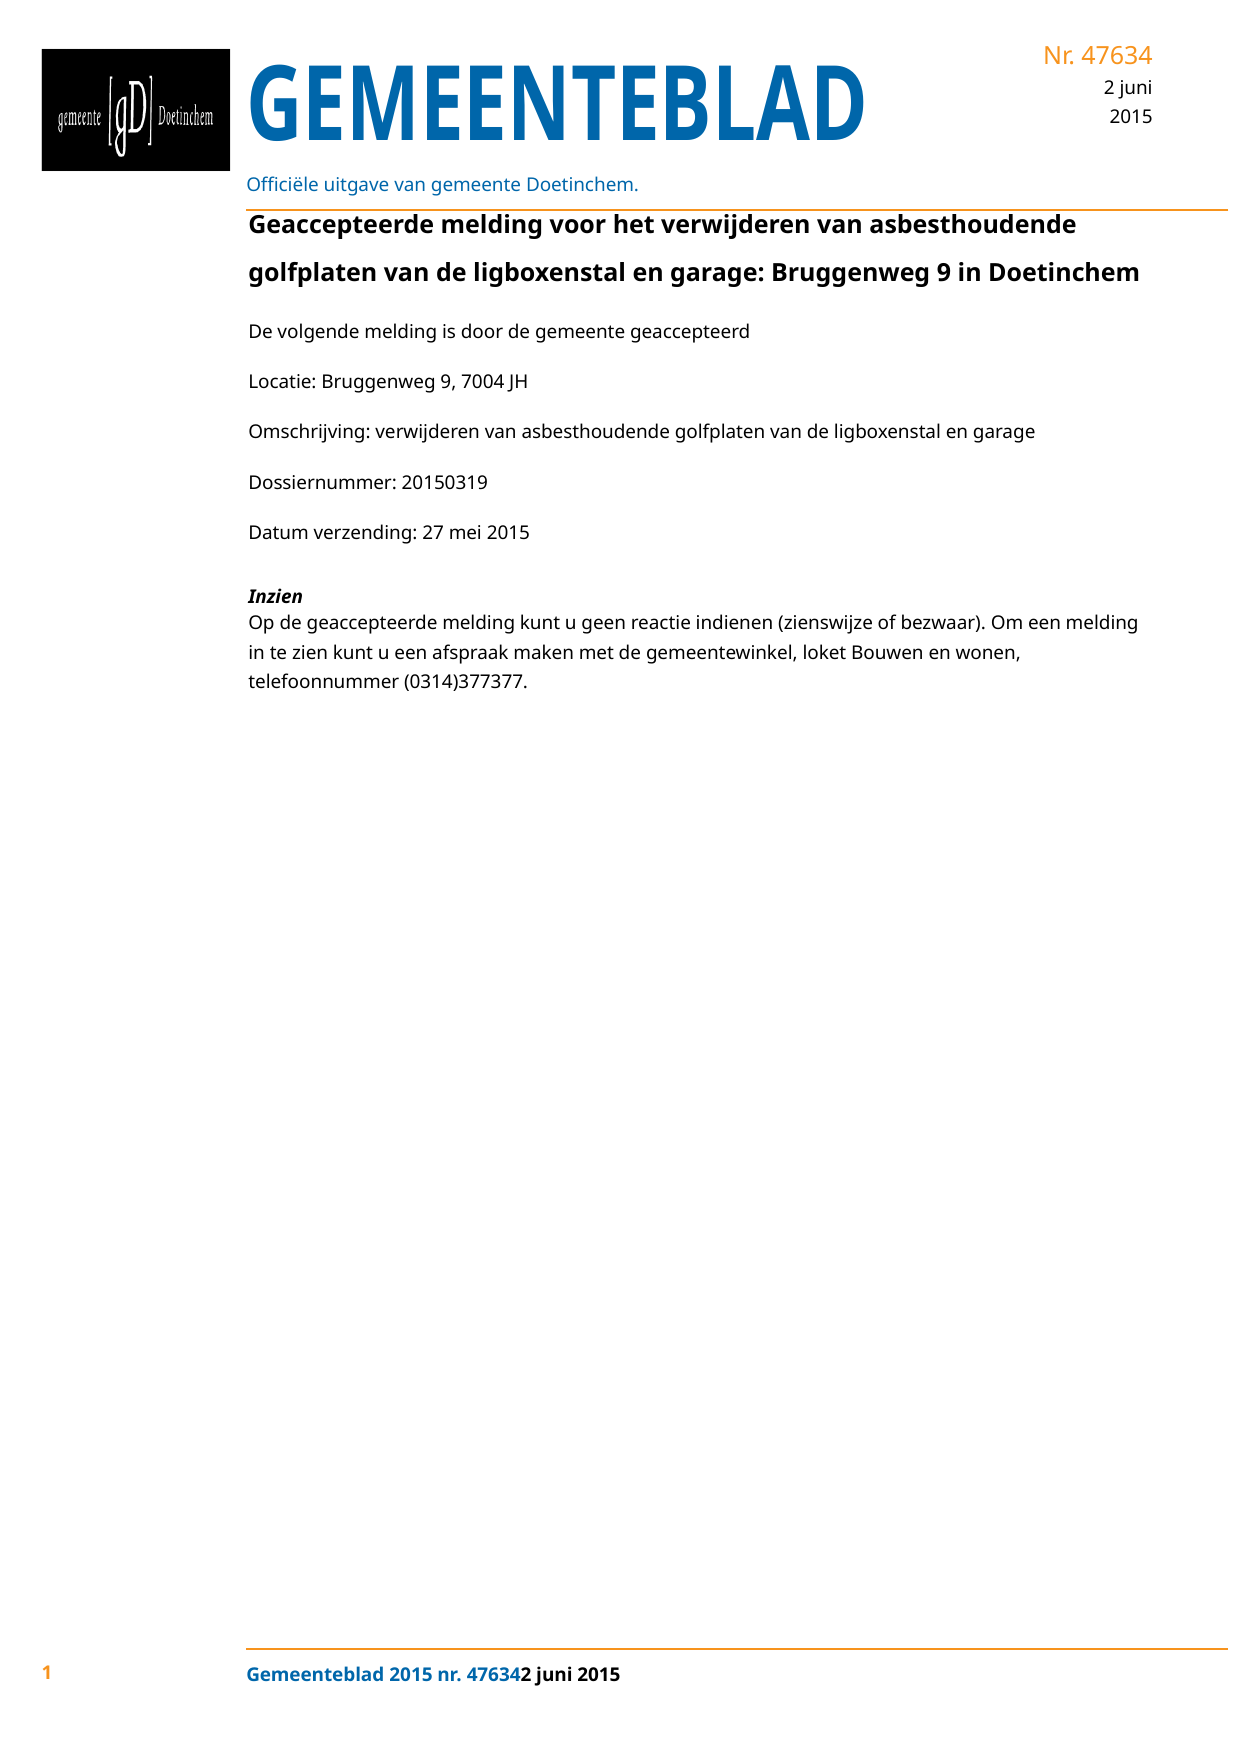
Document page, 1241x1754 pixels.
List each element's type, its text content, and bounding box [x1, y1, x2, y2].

text Dossiernummer: 20150319 [248, 469, 1152, 495]
text Op de geaccepteerde melding kunt u geen reactie indienen (zienswijze of bezwaar). Om een melding in te zien kunt u een afspraak maken met de gemeentewinkel, loket Bouwen en wonen, telefoonnummer (0314)377377. [248, 609, 1152, 694]
text Datum verzending: 27 mei 2015 [248, 519, 1152, 545]
text Omschrijving: verwijderen van asbesthoudende golfplaten van de ligboxenstal en garage [248, 419, 1152, 444]
text Locatie: Bruggenweg 9, 7004 JH [248, 368, 1152, 394]
text De volgende melding is door de gemeente geaccepteerd [248, 318, 1152, 344]
picture [41, 47, 231, 172]
text Geaccepteerde melding voor het verwijderen van asbesthoudende golfplaten van de ligboxenstal en garage: Bruggenweg 9 in Doetinchem [248, 211, 1152, 288]
text Inzien [248, 583, 1152, 609]
